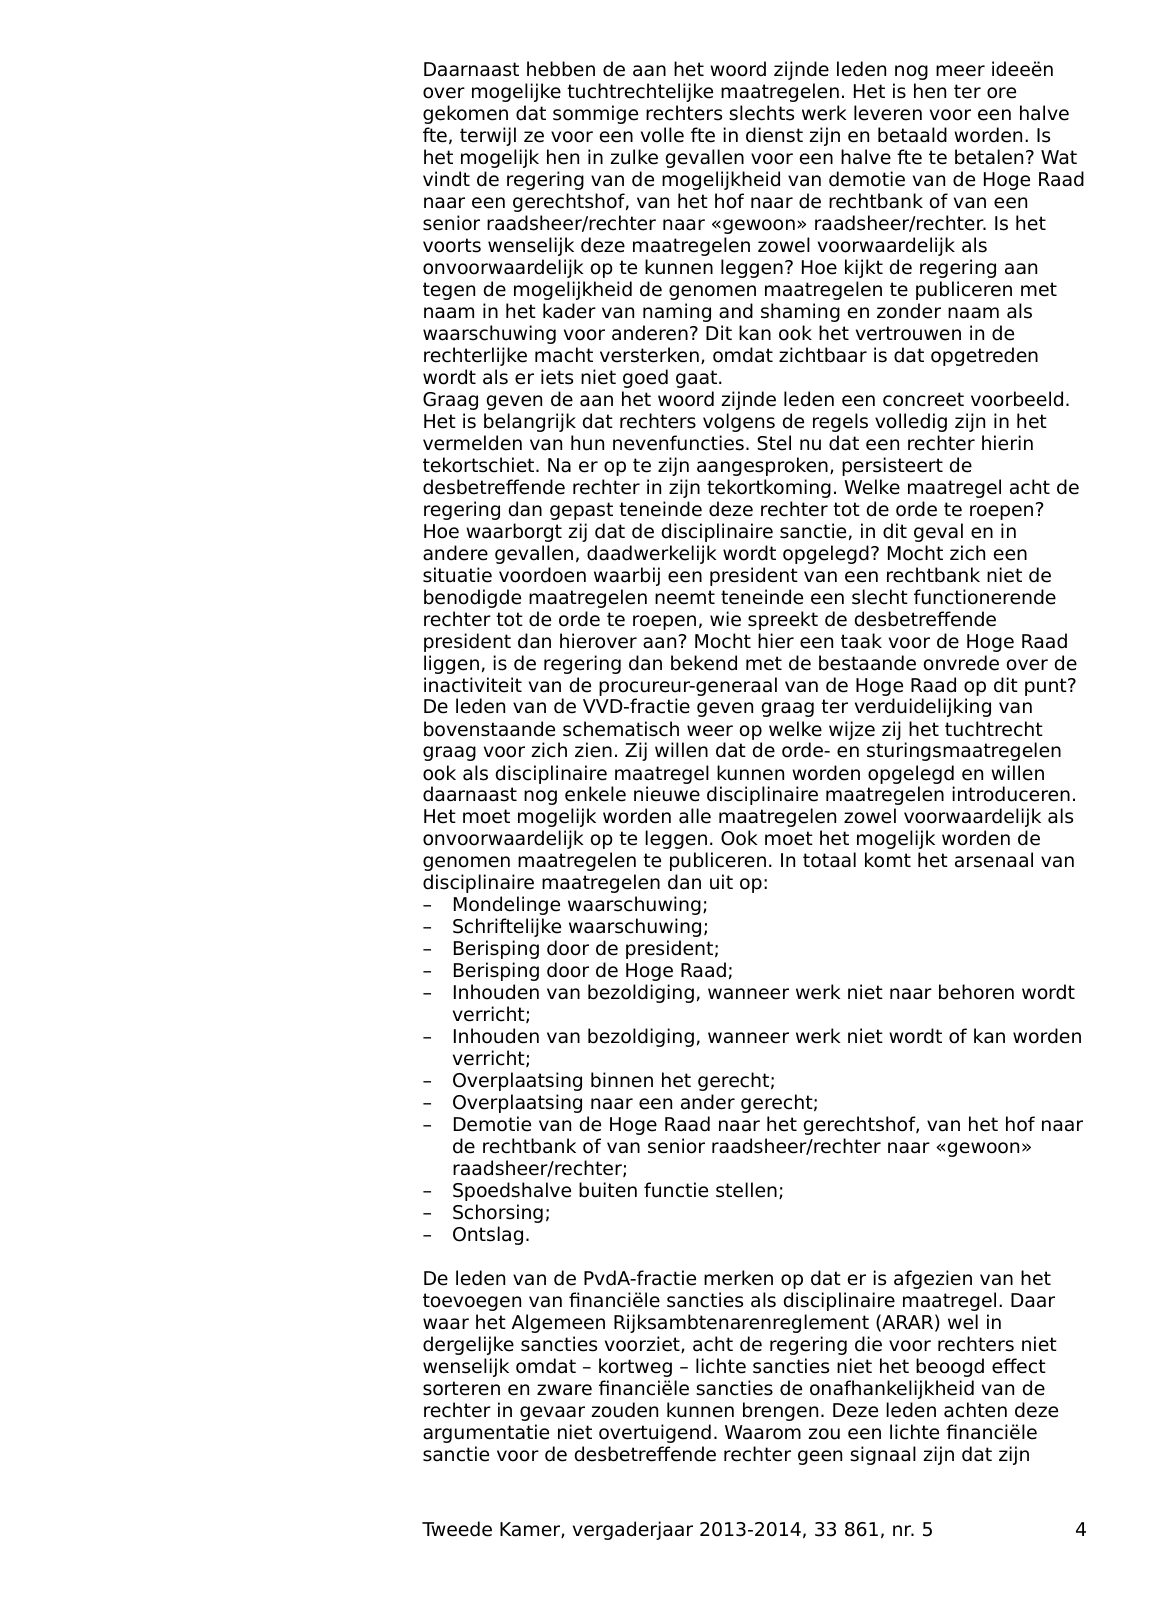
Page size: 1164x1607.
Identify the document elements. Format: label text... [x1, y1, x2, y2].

text – Inhouden van bezoldiging, wanneer werk niet naar behoren wordt verricht; [422, 982, 1087, 1026]
text – Demotie van de Hoge Raad naar het gerechtshof, van het hof naar de rechtbank of van senior raadsheer/rechter naar «gewoon» raadsheer/rechter; [422, 1114, 1087, 1180]
text – Berisping door de president; [422, 938, 1087, 960]
text – Schorsing; [422, 1202, 1087, 1224]
text Graag geven de aan het woord zijnde leden een concreet voorbeeld. Het is belangrijk dat rechters volgens de regels volledig zijn in het vermelden van hun nevenfuncties. Stel nu dat een rechter hierin tekortschiet. Na er op te zijn aangesproken, persisteert de desbetreffende rechter in zijn tekortkoming. Welke maatregel acht de regering dan gepast teneinde deze rechter tot de orde te roepen? Hoe waarborgt zij dat de disciplinaire sanctie, in dit geval en in andere gevallen, daadwerkelijk wordt opgelegd? Mocht zich een situatie voordoen waarbij een president van een rechtbank niet de benodigde maatregelen neemt teneinde een slecht functionerende rechter tot de orde te roepen, wie spreekt de desbetreffende president dan hierover aan? Mocht hier een taak voor de Hoge Raad liggen, is de regering dan bekend met de bestaande onvrede over de inactiviteit van de procureur-generaal van de Hoge Raad op dit punt? [422, 389, 1087, 696]
text – Overplaatsing naar een ander gerecht; [422, 1092, 1087, 1114]
text – Berisping door de Hoge Raad; [422, 960, 1087, 982]
text De leden van de VVD-fractie geven graag ter verduidelijking van bovenstaande schematisch weer op welke wijze zij het tuchtrecht graag voor zich zien. Zij willen dat de orde- en sturingsmaatregelen ook als disciplinaire maatregel kunnen worden opgelegd en willen daarnaast nog enkele nieuwe disciplinaire maatregelen introduceren. Het moet mogelijk worden alle maatregelen zowel voorwaardelijk als onvoorwaardelijk op te leggen. Ook moet het mogelijk worden de genomen maatregelen te publiceren. In totaal komt het arsenaal van disciplinaire maatregelen dan uit op: [422, 696, 1087, 894]
text De leden van de PvdA-fractie merken op dat er is afgezien van het toevoegen van financiële sancties als disciplinaire maatregel. Daar waar het Algemeen Rijksambtenarenreglement (ARAR) wel in dergelijke sancties voorziet, acht de regering die voor rechters niet wenselijk omdat – kortweg – lichte sancties niet het beoogd effect sorteren en zware financiële sancties de onafhankelijkheid van de rechter in gevaar zouden kunnen brengen. Deze leden achten deze argumentatie niet overtuigend. Waarom zou een lichte financiële sanctie voor de desbetreffende rechter geen signaal zijn dat zijn [422, 1268, 1087, 1466]
text – Mondelinge waarschuwing; [422, 894, 1087, 916]
text – Ontslag. [422, 1224, 1087, 1246]
text – Inhouden van bezoldiging, wanneer werk niet wordt of kan worden verricht; [422, 1026, 1087, 1070]
text Daarnaast hebben de aan het woord zijnde leden nog meer ideeën over mogelijke tuchtrechtelijke maatregelen. Het is hen ter ore gekomen dat sommige rechters slechts werk leveren voor een halve fte, terwijl ze voor een volle fte in dienst zijn en betaald worden. Is het mogelijk hen in zulke gevallen voor een halve fte te betalen? Wat vindt de regering van de mogelijkheid van demotie van de Hoge Raad naar een gerechtshof, van het hof naar de rechtbank of van een senior raadsheer/rechter naar «gewoon» raadsheer/rechter. Is het voorts wenselijk deze maatregelen zowel voorwaardelijk als onvoorwaardelijk op te kunnen leggen? Hoe kijkt de regering aan tegen de mogelijkheid de genomen maatregelen te publiceren met naam in het kader van naming and shaming en zonder naam als waarschuwing voor anderen? Dit kan ook het vertrouwen in de rechterlijke macht versterken, omdat zichtbaar is dat opgetreden wordt als er iets niet goed gaat. [422, 59, 1087, 389]
text – Overplaatsing binnen het gerecht; [422, 1070, 1087, 1092]
text – Spoedshalve buiten functie stellen; [422, 1180, 1087, 1202]
text – Schriftelijke waarschuwing; [422, 916, 1087, 938]
